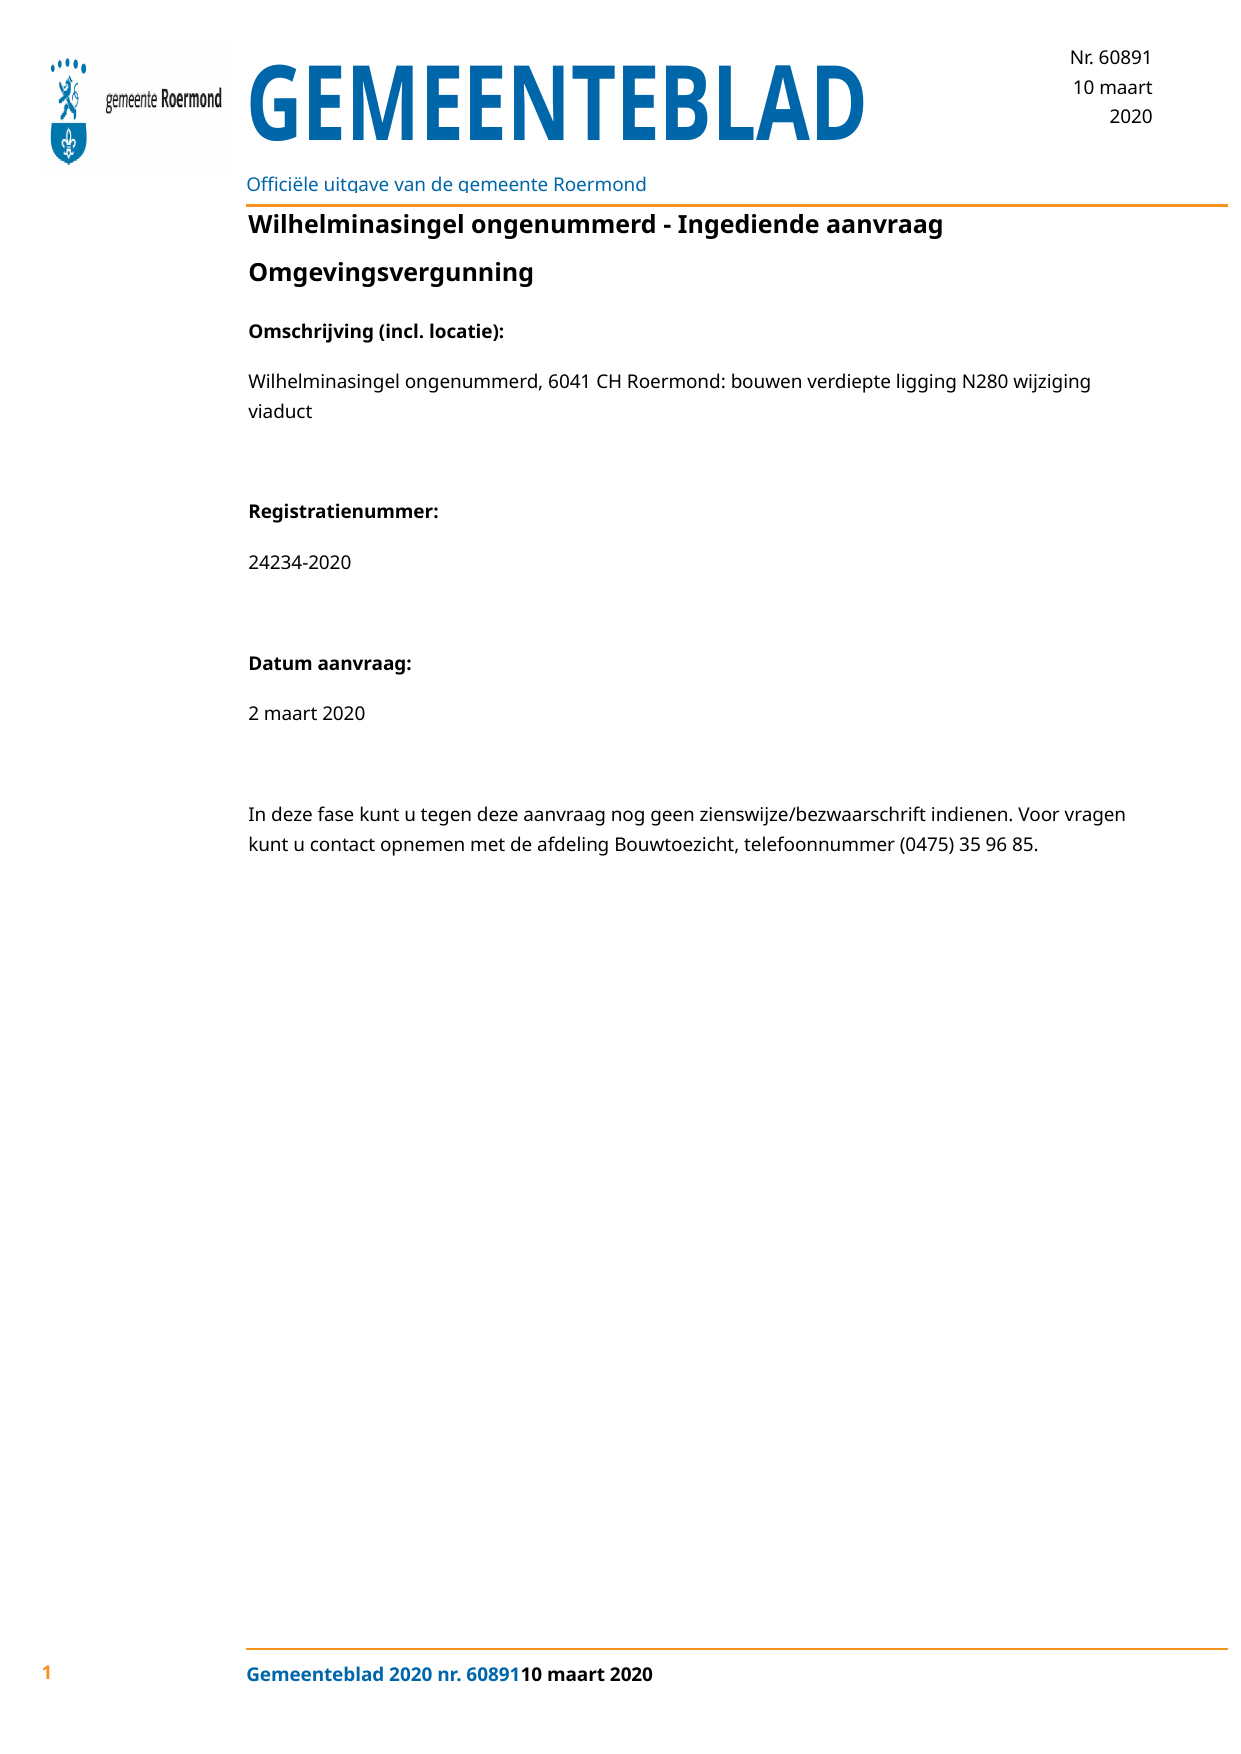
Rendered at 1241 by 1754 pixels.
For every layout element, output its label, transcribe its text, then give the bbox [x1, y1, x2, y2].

text 24234-2020 [248, 549, 1152, 575]
text Omschrijving (incl. locatie): [248, 318, 1152, 344]
text In deze fase kunt u tegen deze aanvraag nog geen zienswijze/bezwaarschrift indienen. Voor vragen kunt u contact opnemen met de afdeling Bouwtoezicht, telefoonnummer (0475) 35 96 85. [248, 801, 1152, 857]
text Wilhelminasingel ongenummerd, 6041 CH Roermond: bouwen verdiepte ligging N280 wijziging viaduct [248, 368, 1152, 424]
text Datum aanvraag: [248, 650, 1152, 676]
text 2 maart 2020 [248, 700, 1152, 726]
text Registratienummer: [248, 499, 1152, 524]
text Wilhelminasingel ongenummerd - Ingediende aanvraag Omgevingsvergunning [248, 207, 1152, 288]
picture [41, 47, 231, 172]
